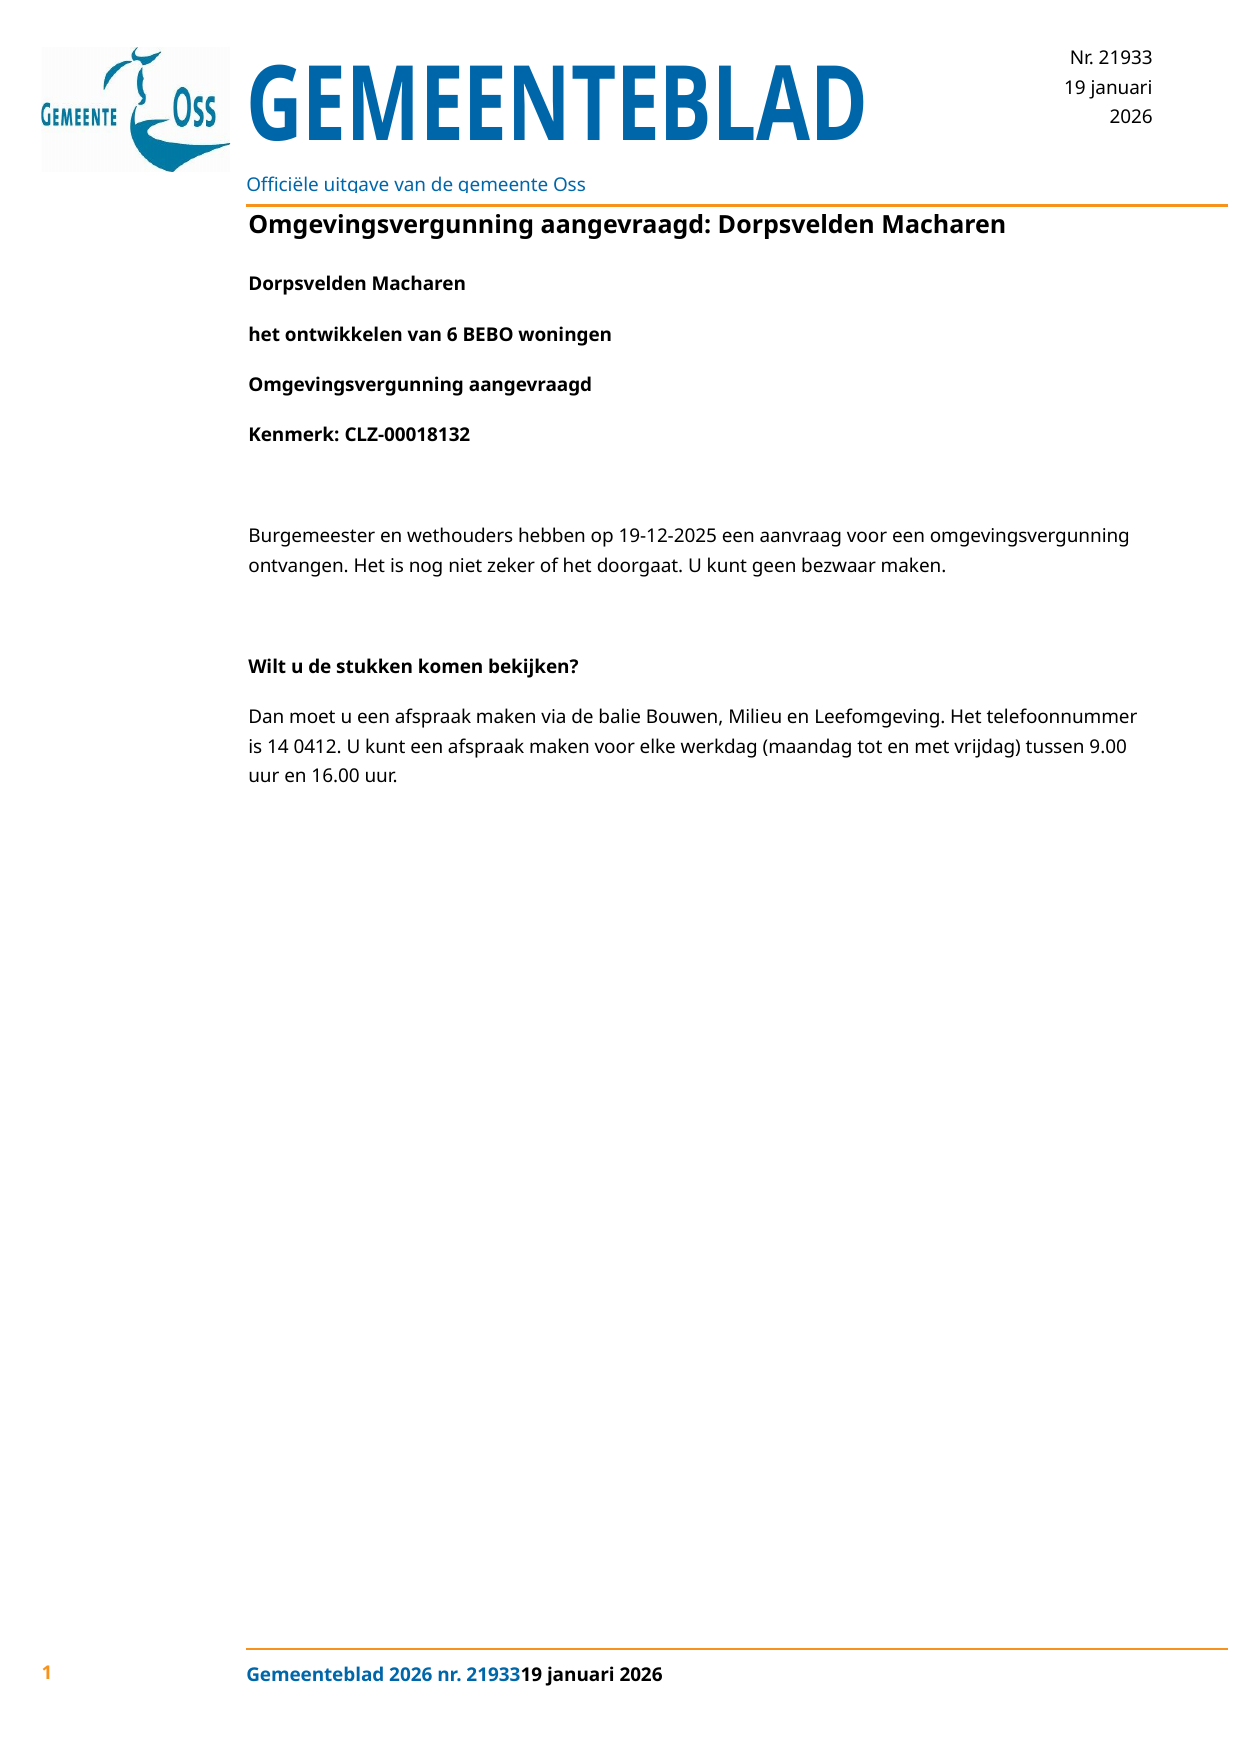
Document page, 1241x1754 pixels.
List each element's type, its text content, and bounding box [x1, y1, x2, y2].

text Burgemeester en wethouders hebben op 19-12-2025 een aanvraag voor een omgevingsvergunning ontvangen. Het is nog niet zeker of het doorgaat. U kunt geen bezwaar maken. [248, 522, 1152, 578]
picture [41, 47, 231, 172]
text Omgevingsvergunning aangevraagd: Dorpsvelden Macharen [248, 207, 1152, 241]
text Omgevingsvergunning aangevraagd [248, 371, 1152, 397]
text Kenmerk: CLZ-00018132 [248, 422, 1152, 447]
text het ontwikkelen van 6 BEBO woningen [248, 321, 1152, 346]
text Dan moet u een afspraak maken via de balie Bouwen, Milieu en Leefomgeving. Het telefoonnummer is 14 0412. U kunt een afspraak maken voor elke werkdag (maandag tot en met vrijdag) tussen 9.00 uur en 16.00 uur. [248, 703, 1152, 788]
text Wilt u de stukken komen bekijken? [248, 653, 1152, 678]
text Dorpsvelden Macharen [248, 270, 1152, 296]
